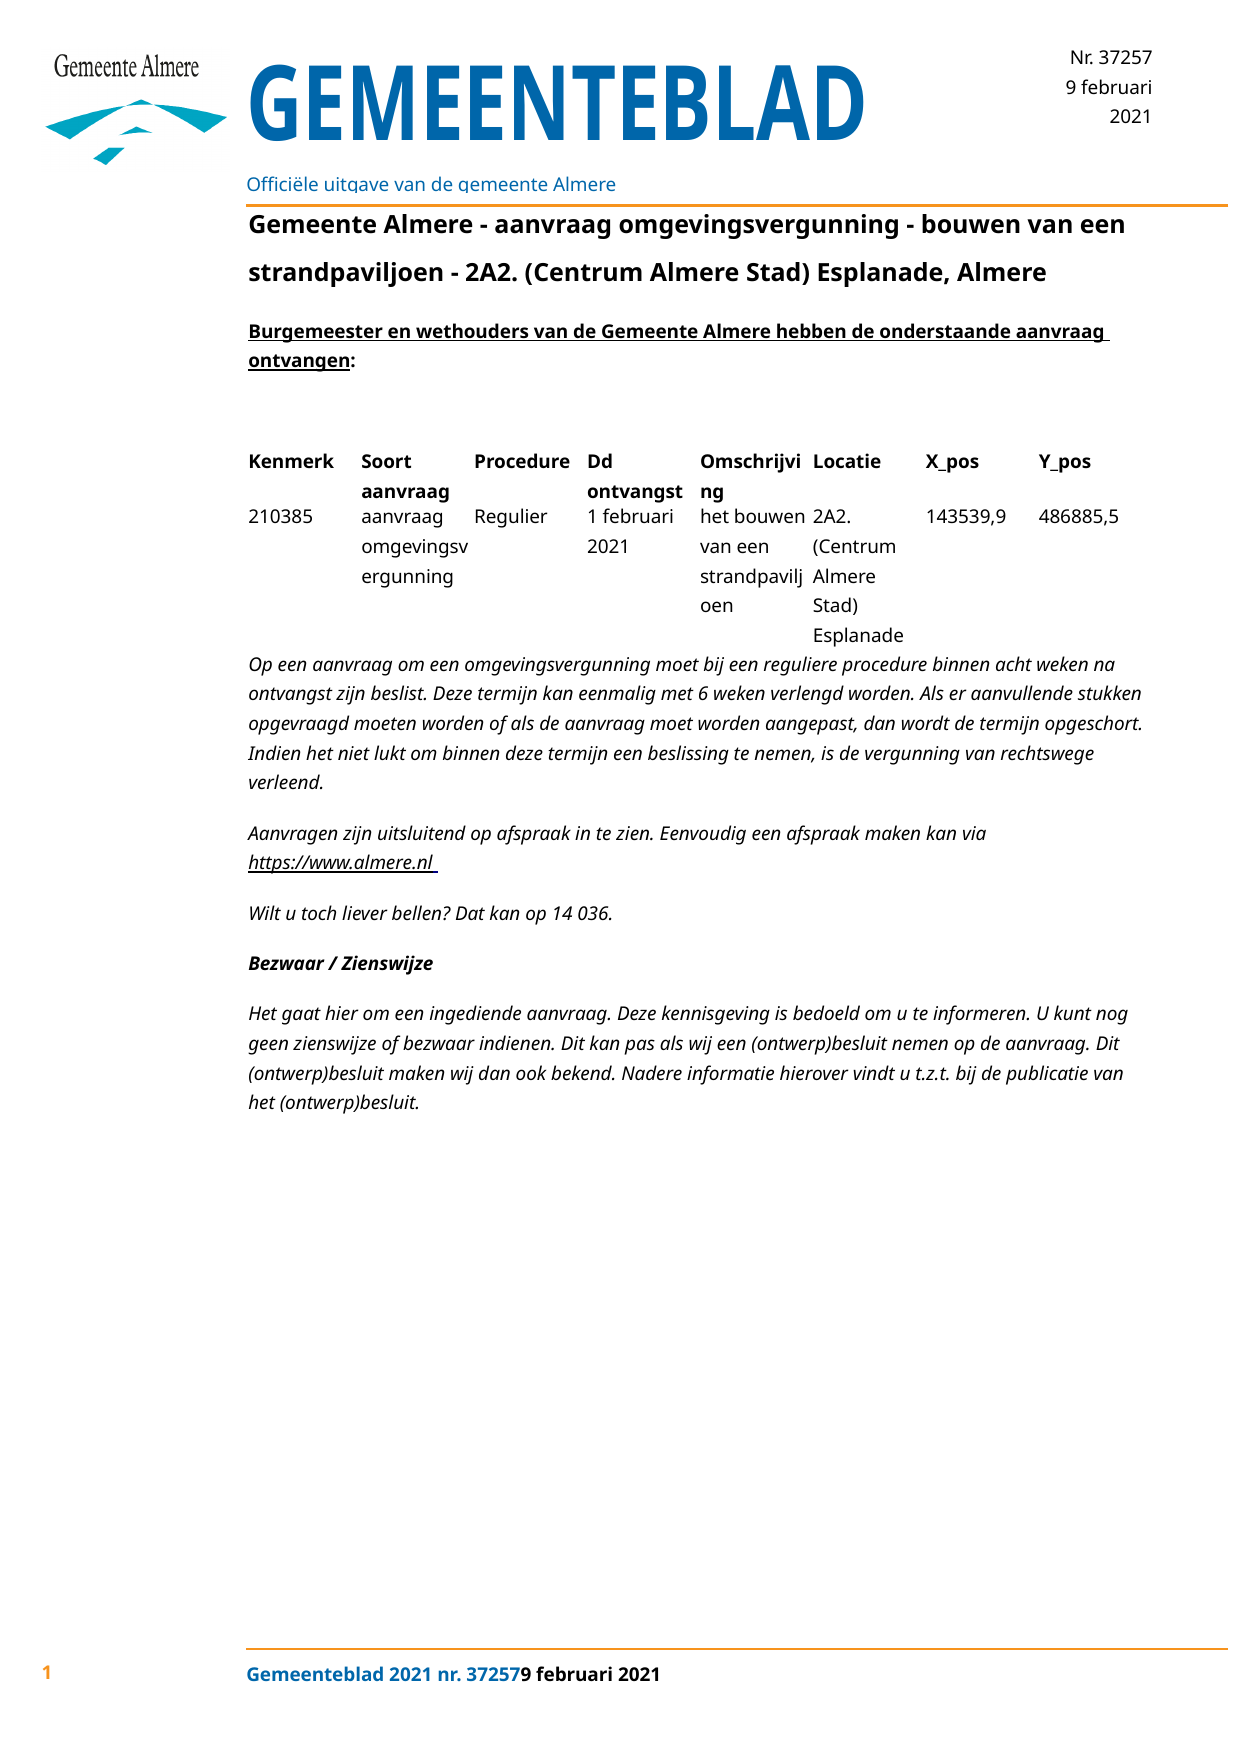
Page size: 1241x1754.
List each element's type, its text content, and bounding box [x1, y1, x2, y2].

table_header Soort aanvraag [361, 449, 474, 504]
table_cell Regulier [474, 504, 587, 648]
text Bezwaar / Zienswijze [248, 950, 1152, 976]
table_header X_pos [926, 449, 1038, 504]
text Burgemeester en wethouders van de Gemeente Almere hebben de onderstaande aanvraag ontvangen: [248, 318, 1152, 373]
table_header Locatie [813, 449, 926, 504]
picture [41, 47, 231, 172]
table_cell 210385 [248, 504, 361, 648]
text Wilt u toch liever bellen? Dat kan op 14 036. [248, 900, 1152, 926]
table_cell het bouwen van een strandpaviljoen [700, 504, 813, 648]
table_cell 1 februari 2021 [587, 504, 700, 648]
text Het gaat hier om een ingediende aanvraag. Deze kennisgeving is bedoeld om u te informeren. U kunt nog geen zienswijze of bezwaar indienen. Dit kan pas als wij een (ontwerp)besluit nemen op de aanvraag. Dit (ontwerp)besluit maken wij dan ook bekend. Nadere informatie hierover vindt u t.z.t. bij de publicatie van het (ontwerp)besluit. [248, 1001, 1152, 1115]
table_header Y_pos [1039, 449, 1152, 504]
table_cell 486885,5 [1039, 504, 1152, 648]
table_header Omschrijving [700, 449, 813, 504]
text Op een aanvraag om een omgevingsvergunning moet bij een reguliere procedure binnen acht weken na ontvangst zijn beslist. Deze termijn kan eenmalig met 6 weken verlengd worden. Als er aanvullende stukken opgevraagd moeten worden of als de aanvraag moet worden aangepast, dan wordt de termijn opgeschort. Indien het niet lukt om binnen deze termijn een beslissing te nemen, is de vergunning van rechtswege verleend. [248, 651, 1152, 795]
table_cell 143539,9 [926, 504, 1038, 648]
table_cell 2A2. (Centrum Almere Stad) Esplanade [813, 504, 926, 648]
table_header Kenmerk [248, 449, 361, 504]
text Aanvragen zijn uitsluitend op afspraak in te zien. Eenvoudig een afspraak maken kan via https://www.almere.nl [248, 820, 1152, 875]
table_header Dd ontvangst [587, 449, 700, 504]
text Gemeente Almere - aanvraag omgevingsvergunning - bouwen van een strandpaviljoen - 2A2. (Centrum Almere Stad) Esplanade, Almere [248, 207, 1152, 288]
table_cell aanvraag omgevingsvergunning [361, 504, 474, 648]
table_header Procedure [474, 449, 587, 504]
